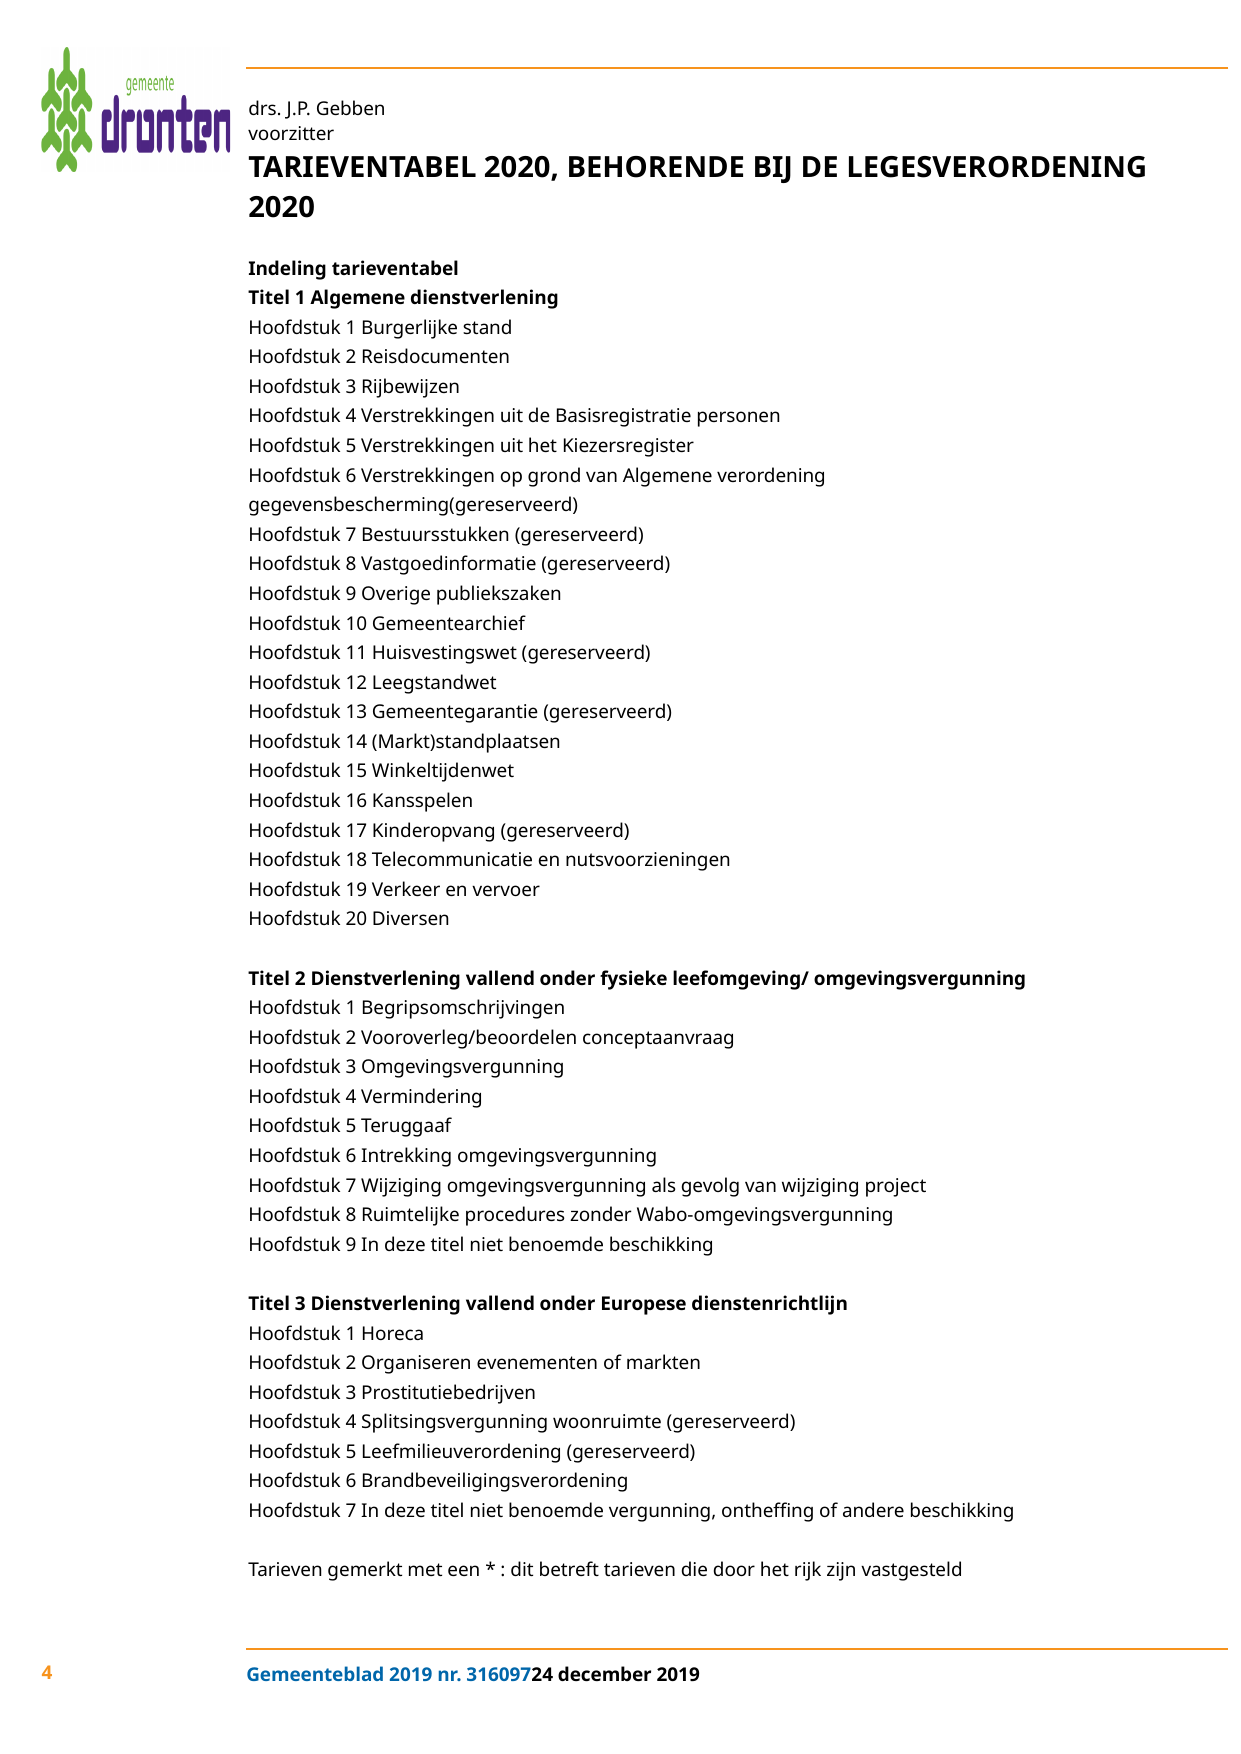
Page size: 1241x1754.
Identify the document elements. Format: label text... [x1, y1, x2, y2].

text Hoofdstuk 13 Gemeentegarantie (gereserveerd) [248, 698, 1152, 724]
text Hoofdstuk 19 Verkeer en vervoer [248, 876, 1152, 902]
text Tarieven gemerkt met een * : dit betreft tarieven die door het rijk zijn vastgesteld [248, 1556, 1152, 1582]
text Hoofdstuk 11 Huisvestingswet (gereserveerd) [248, 639, 1152, 665]
text Hoofdstuk 7 In deze titel niet benoemde vergunning, ontheffing of andere beschikking [248, 1497, 1152, 1523]
text Hoofdstuk 8 Ruimtelijke procedures zonder Wabo-omgevingsvergunning [248, 1201, 1152, 1227]
text Hoofdstuk 20 Diversen [248, 906, 1152, 931]
text Hoofdstuk 5 Verstrekkingen uit het Kiezersregister [248, 432, 1152, 458]
text Hoofdstuk 16 Kansspelen [248, 787, 1152, 813]
text Hoofdstuk 1 Horeca [248, 1320, 1152, 1346]
text Hoofdstuk 5 Teruggaaf [248, 1113, 1152, 1138]
text Titel 2 Dienstverlening vallend onder fysieke leefomgeving/ omgevingsvergunning [248, 965, 1152, 991]
text Hoofdstuk 7 Bestuursstukken (gereserveerd) [248, 521, 1152, 547]
text Hoofdstuk 2 Vooroverleg/beoordelen conceptaanvraag [248, 1024, 1152, 1050]
text voorzitter [248, 121, 1152, 146]
text drs. J.P. Gebben [248, 95, 1152, 121]
text Hoofdstuk 1 Begripsomschrijvingen [248, 994, 1152, 1020]
text Titel 1 Algemene dienstverlening [248, 284, 1152, 310]
text Hoofdstuk 10 Gemeentearchief [248, 610, 1152, 636]
text Hoofdstuk 15 Winkeltijdenwet [248, 758, 1152, 783]
text Hoofdstuk 14 (Markt)standplaatsen [248, 728, 1152, 754]
picture [41, 47, 231, 172]
text Hoofdstuk 1 Burgerlijke stand [248, 314, 1152, 340]
text Hoofdstuk 9 Overige publiekszaken [248, 580, 1152, 606]
text Hoofdstuk 9 In deze titel niet benoemde beschikking [248, 1231, 1152, 1257]
text Hoofdstuk 5 Leefmilieuverordening (gereserveerd) [248, 1438, 1152, 1464]
text Hoofdstuk 2 Organiseren evenementen of markten [248, 1349, 1152, 1375]
text Hoofdstuk 4 Splitsingsvergunning woonruimte (gereserveerd) [248, 1408, 1152, 1434]
text Hoofdstuk 7 Wijziging omgevingsvergunning als gevolg van wijziging project [248, 1172, 1152, 1198]
text Hoofdstuk 4 Vermindering [248, 1083, 1152, 1109]
text Hoofdstuk 8 Vastgoedinformatie (gereserveerd) [248, 551, 1152, 576]
text Hoofdstuk 17 Kinderopvang (gereserveerd) [248, 817, 1152, 843]
text TARIEVENTABEL 2020, BEHORENDE BIJ DE LEGESVERORDENING 2020 [248, 146, 1152, 226]
text Hoofdstuk 6 Verstrekkingen op grond van Algemene verordening gegevensbescherming(gereserveerd) [248, 462, 1152, 517]
text Hoofdstuk 6 Intrekking omgevingsvergunning [248, 1142, 1152, 1168]
text Titel 3 Dienstverlening vallend onder Europese dienstenrichtlijn [248, 1290, 1152, 1316]
text Hoofdstuk 18 Telecommunicatie en nutsvoorzieningen [248, 846, 1152, 872]
text Hoofdstuk 4 Verstrekkingen uit de Basisregistratie personen [248, 403, 1152, 428]
text Indeling tarieventabel [248, 255, 1152, 281]
text Hoofdstuk 2 Reisdocumenten [248, 343, 1152, 369]
text Hoofdstuk 3 Omgevingsvergunning [248, 1053, 1152, 1079]
text Hoofdstuk 3 Prostitutiebedrijven [248, 1379, 1152, 1405]
text Hoofdstuk 6 Brandbeveiligingsverordening [248, 1468, 1152, 1493]
text Hoofdstuk 3 Rijbewijzen [248, 373, 1152, 399]
text Hoofdstuk 12 Leegstandwet [248, 669, 1152, 695]
